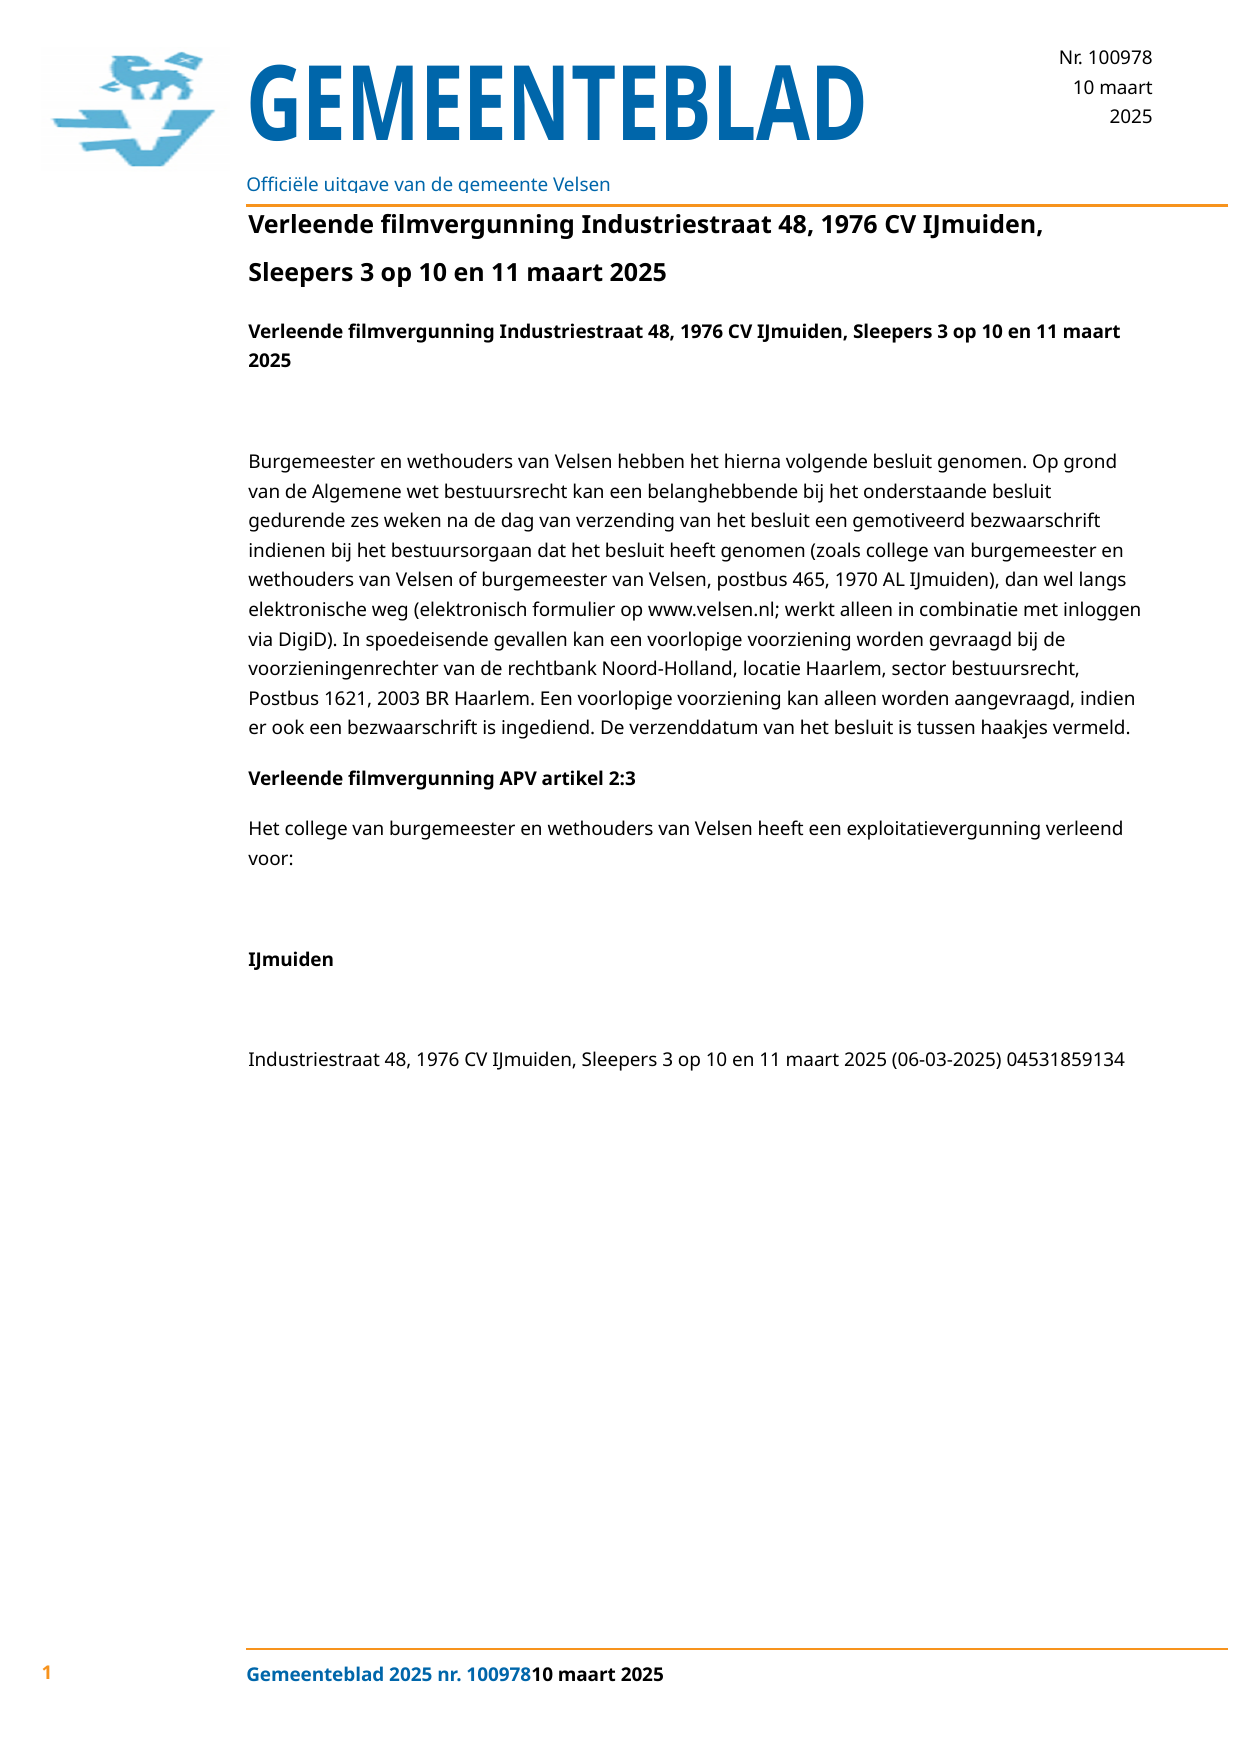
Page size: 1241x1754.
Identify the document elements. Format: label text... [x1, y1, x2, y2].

text Verleende filmvergunning Industriestraat 48, 1976 CV IJmuiden, Sleepers 3 op 10 en 11 maart 2025 [248, 318, 1152, 373]
text Het college van burgemeester en wethouders van Velsen heeft een exploitatievergunning verleend voor: [248, 815, 1152, 871]
picture [41, 47, 231, 172]
text IJmuiden [248, 946, 1152, 972]
text Verleende filmvergunning APV artikel 2:3 [248, 765, 1152, 791]
text Industriestraat 48, 1976 CV IJmuiden, Sleepers 3 op 10 en 11 maart 2025 (06-03-2025) 04531859134 [248, 1047, 1152, 1072]
text Burgemeester en wethouders van Velsen hebben het hierna volgende besluit genomen. Op grond van de Algemene wet bestuursrecht kan een belanghebbende bij het onderstaande besluit gedurende zes weken na de dag van verzending van het besluit een gemotiveerd bezwaarschrift indienen bij het bestuursorgaan dat het besluit heeft genomen (zoals college van burgemeester en wethouders van Velsen of burgemeester van Velsen, postbus 465, 1970 AL IJmuiden), dan wel langs elektronische weg (elektronisch formulier op www.velsen.nl; werkt alleen in combinatie met inloggen via DigiD). In spoedeisende gevallen kan een voorlopige voorziening worden gevraagd bij de voorzieningenrechter van de rechtbank Noord-Holland, locatie Haarlem, sector bestuursrecht, Postbus 1621, 2003 BR Haarlem. Een voorlopige voorziening kan alleen worden aangevraagd, indien er ook een bezwaarschrift is ingediend. De verzenddatum van het besluit is tussen haakjes vermeld. [248, 448, 1152, 740]
text Verleende filmvergunning Industriestraat 48, 1976 CV IJmuiden, Sleepers 3 op 10 en 11 maart 2025 [248, 207, 1152, 288]
